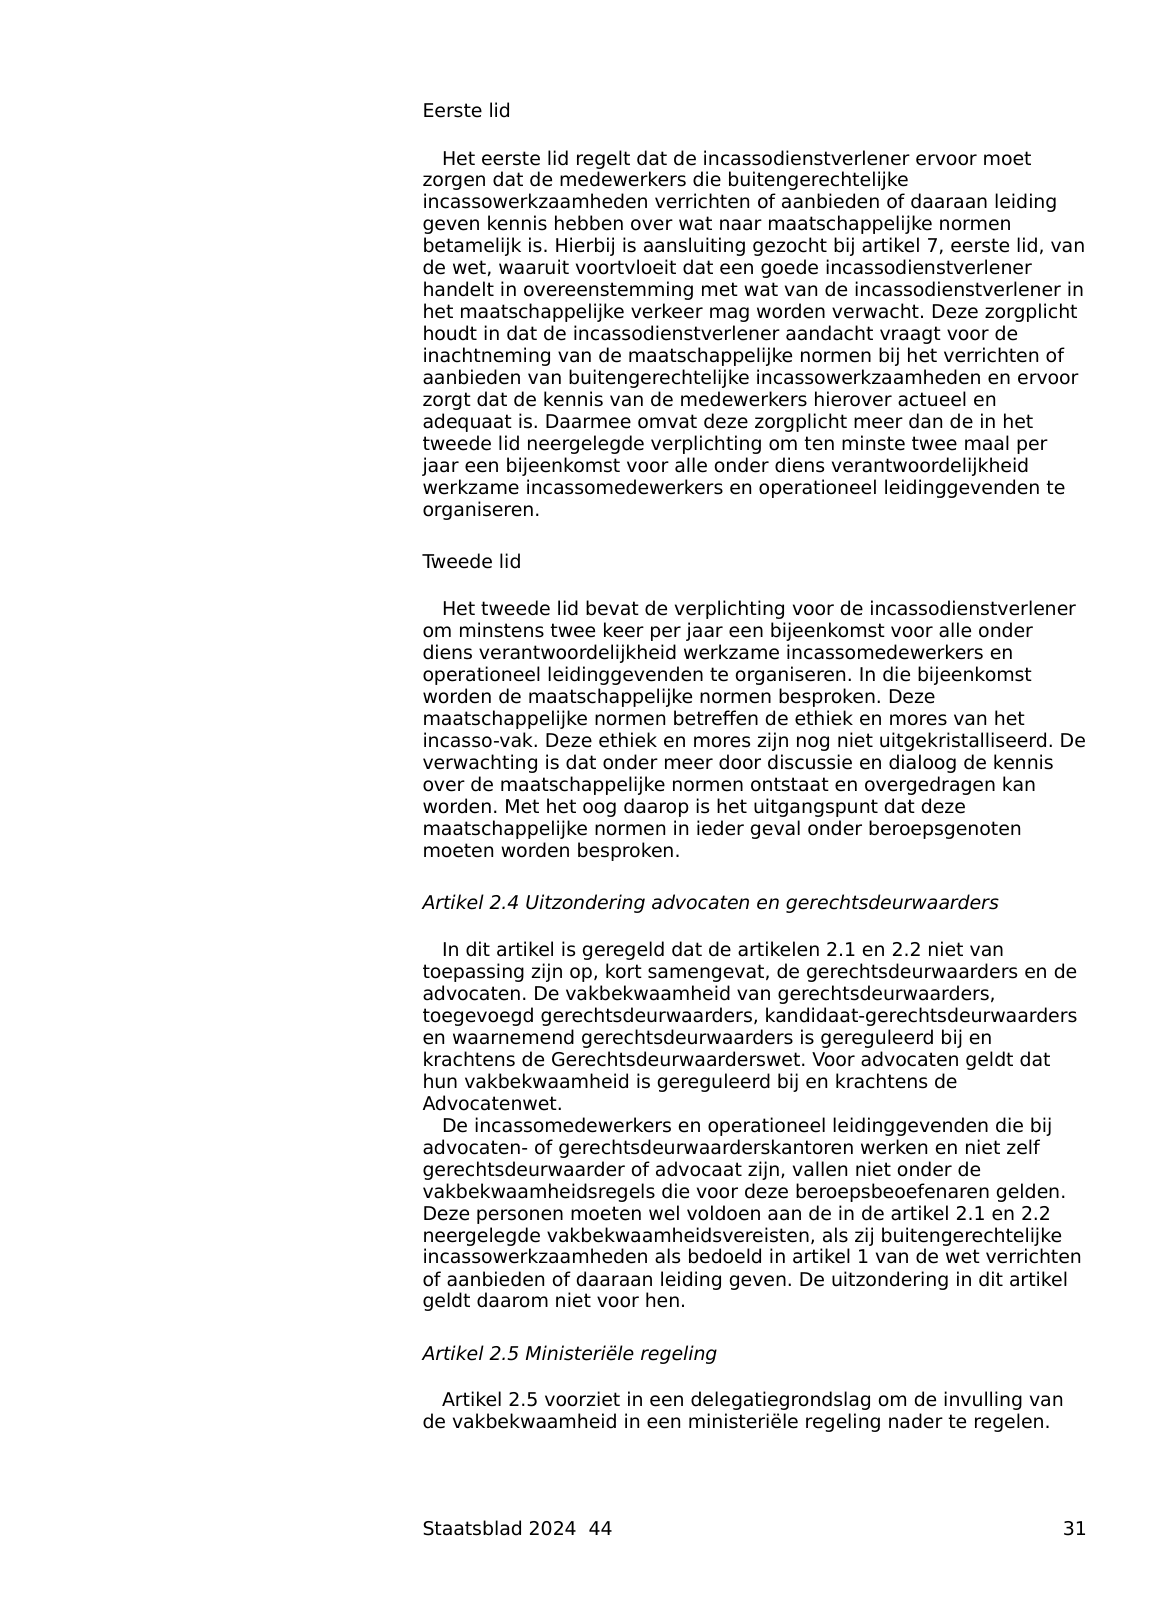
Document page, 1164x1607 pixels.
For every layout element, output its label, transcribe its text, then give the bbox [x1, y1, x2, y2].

text Artikel 2.5 voorziet in een delegatiegrondslag om de invulling van de vakbekwaamheid in een ministeriële regeling nader te regelen. [422, 1389, 1087, 1433]
text Het eerste lid regelt dat de incassodienstverlener ervoor moet zorgen dat de medewerkers die buitengerechtelijke incassowerkzaamheden verrichten of aanbieden of daaraan leiding geven kennis hebben over wat naar maatschappelijke normen betamelijk is. Hierbij is aansluiting gezocht bij artikel 7, eerste lid, van de wet, waaruit voortvloeit dat een goede incassodienstverlener handelt in overeenstemming met wat van de incassodienstverlener in het maatschappelijke verkeer mag worden verwacht. Deze zorgplicht houdt in dat de incassodienstverlener aandacht vraagt voor de inachtneming van de maatschappelijke normen bij het verrichten of aanbieden van buitengerechtelijke incassowerkzaamheden en ervoor zorgt dat de kennis van de medewerkers hierover actueel en adequaat is. Daarmee omvat deze zorgplicht meer dan de in het tweede lid neergelegde verplichting om ten minste twee maal per jaar een bijeenkomst voor alle onder diens verantwoordelijkheid werkzame incassomedewerkers en operationeel leidinggevenden te organiseren. [422, 147, 1087, 521]
text In dit artikel is geregeld dat de artikelen 2.1 en 2.2 niet van toepassing zijn op, kort samengevat, de gerechtsdeurwaarders en de advocaten. De vakbekwaamheid van gerechtsdeurwaarders, toegevoegd gerechtsdeurwaarders, kandidaat-gerechtsdeurwaarders en waarnemend gerechtsdeurwaarders is gereguleerd bij en krachtens de Gerechtsdeurwaarderswet. Voor advocaten geldt dat hun vakbekwaamheid is gereguleerd bij en krachtens de Advocatenwet. [422, 939, 1087, 1114]
subtitle Artikel 2.4 Uitzondering advocaten en gerechtsdeurwaarders [422, 892, 1087, 914]
text De incassomedewerkers en operationeel leidinggevenden die bij advocaten- of gerechtsdeurwaarderskantoren werken en niet zelf gerechtsdeurwaarder of advocaat zijn, vallen niet onder de vakbekwaamheidsregels die voor deze beroepsbeoefenaren gelden. Deze personen moeten wel voldoen aan de in de artikel 2.1 en 2.2 neergelegde vakbekwaamheidsvereisten, als zij buitengerechtelijke incassowerkzaamheden als bedoeld in artikel 1 van de wet verrichten of aanbieden of daaraan leiding geven. De uitzondering in dit artikel geldt daarom niet voor hen. [422, 1114, 1087, 1312]
subtitle Artikel 2.5 Ministeriële regeling [422, 1342, 1087, 1364]
subtitle Eerste lid [422, 100, 1087, 122]
text Het tweede lid bevat de verplichting voor de incassodienstverlener om minstens twee keer per jaar een bijeenkomst voor alle onder diens verantwoordelijkheid werkzame incassomedewerkers en operationeel leidinggevenden te organiseren. In die bijeenkomst worden de maatschappelijke normen besproken. Deze maatschappelijke normen betreffen de ethiek en mores van het incasso-vak. Deze ethiek en mores zijn nog niet uitgekristalliseerd. De verwachting is dat onder meer door discussie en dialoog de kennis over de maatschappelijke normen ontstaat en overgedragen kan worden. Met het oog daarop is het uitgangspunt dat deze maatschappelijke normen in ieder geval onder beroepsgenoten moeten worden besproken. [422, 598, 1087, 862]
subtitle Tweede lid [422, 551, 1087, 573]
